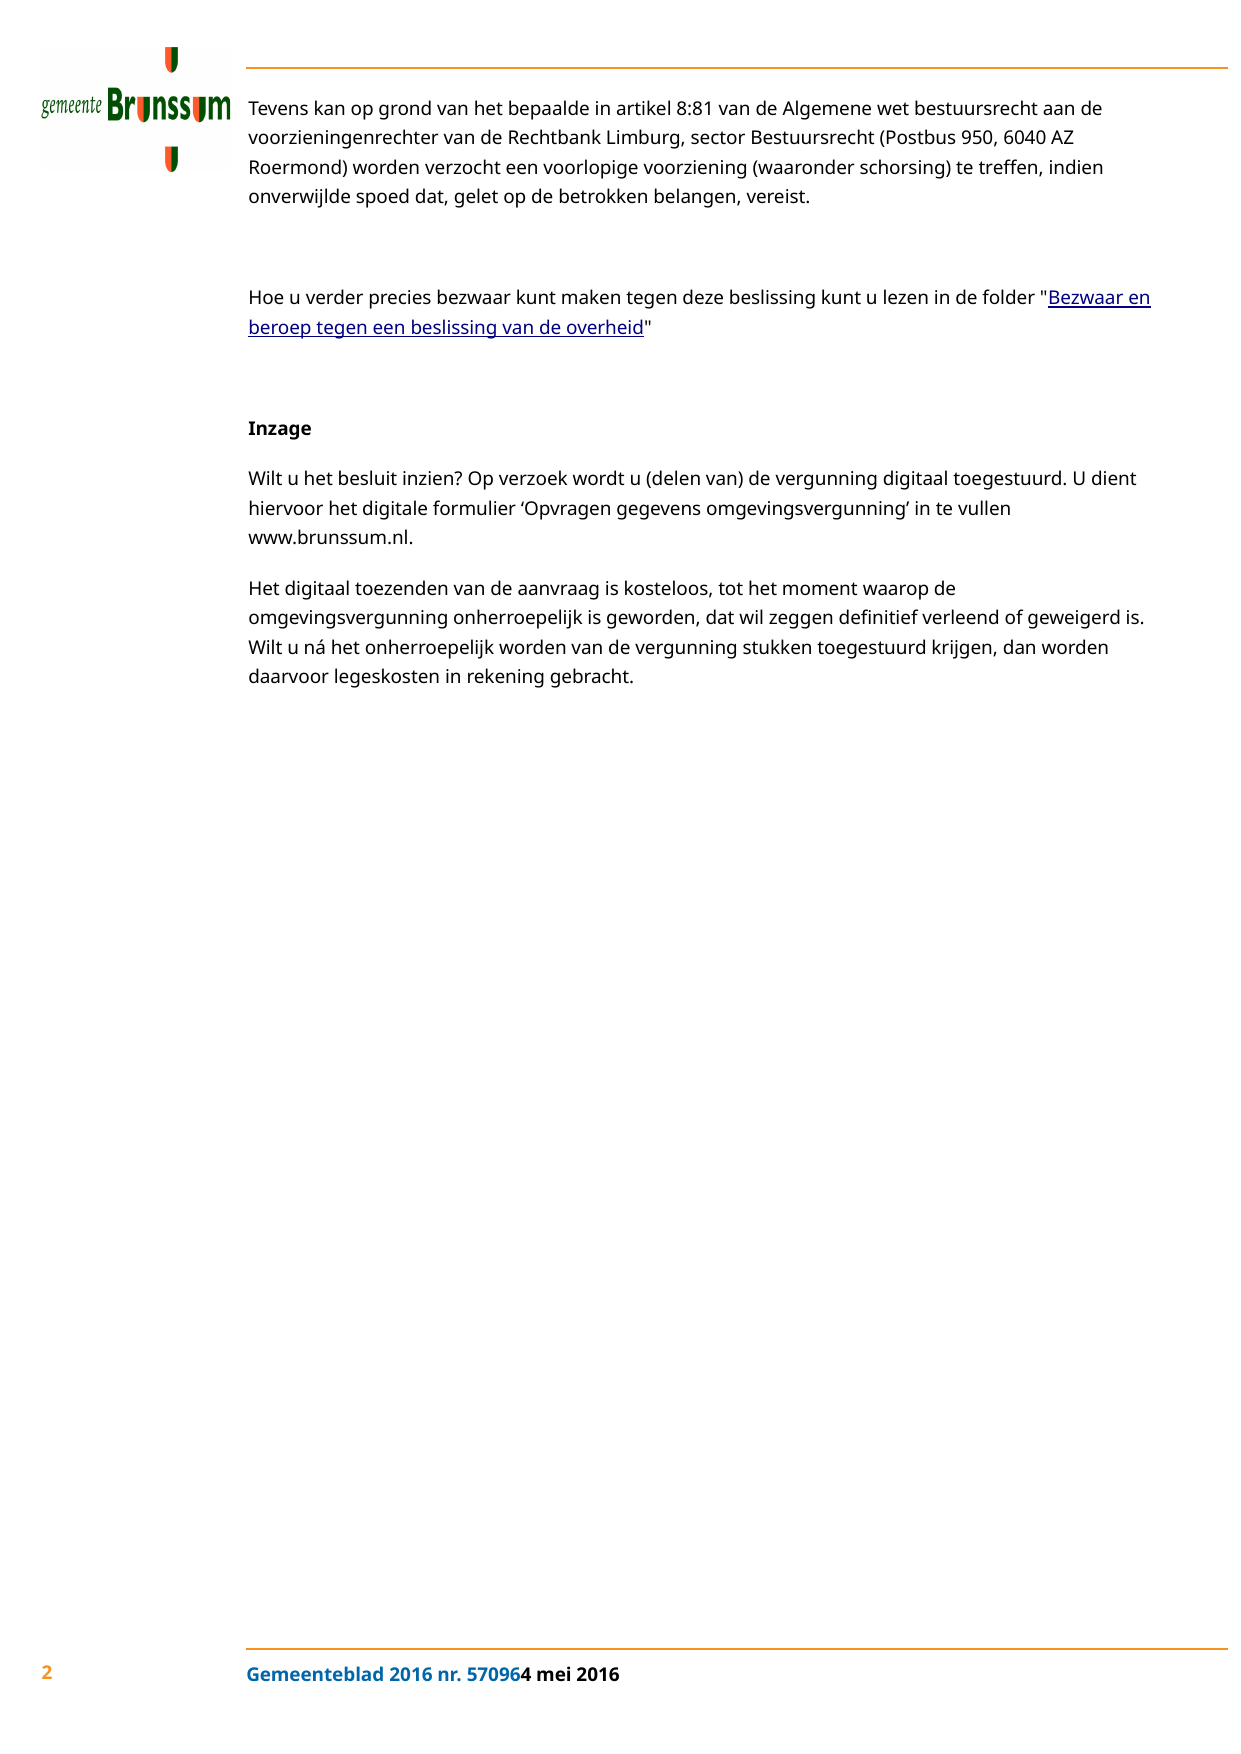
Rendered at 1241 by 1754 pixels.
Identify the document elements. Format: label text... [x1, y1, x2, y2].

text Wilt u het besluit inzien? Op verzoek wordt u (delen van) de vergunning digitaal toegestuurd. U dient hiervoor het digitale formulier ‘Opvragen gegevens omgevingsvergunning’ in te vullen www.brunssum.nl. [248, 465, 1152, 550]
text Hoe u verder precies bezwaar kunt maken tegen deze beslissing kunt u lezen in de folder "Bezwaar en beroep tegen een beslissing van de overheid" [248, 284, 1152, 340]
text Tevens kan op grond van het bepaalde in artikel 8:81 van de Algemene wet bestuursrecht aan de voorzieningenrechter van de Rechtbank Limburg, sector Bestuursrecht (Postbus 950, 6040 AZ Roermond) worden verzocht een voorlopige voorziening (waaronder schorsing) te treffen, indien onverwijlde spoed dat, gelet op de betrokken belangen, vereist. [248, 95, 1152, 209]
picture [41, 47, 231, 172]
text Inzage [248, 415, 1152, 441]
text Het digitaal toezenden van de aanvraag is kosteloos, tot het moment waarop de omgevingsvergunning onherroepelijk is geworden, dat wil zeggen definitief verleend of geweigerd is. Wilt u ná het onherroepelijk worden van de vergunning stukken toegestuurd krijgen, dan worden daarvoor legeskosten in rekening gebracht. [248, 575, 1152, 689]
